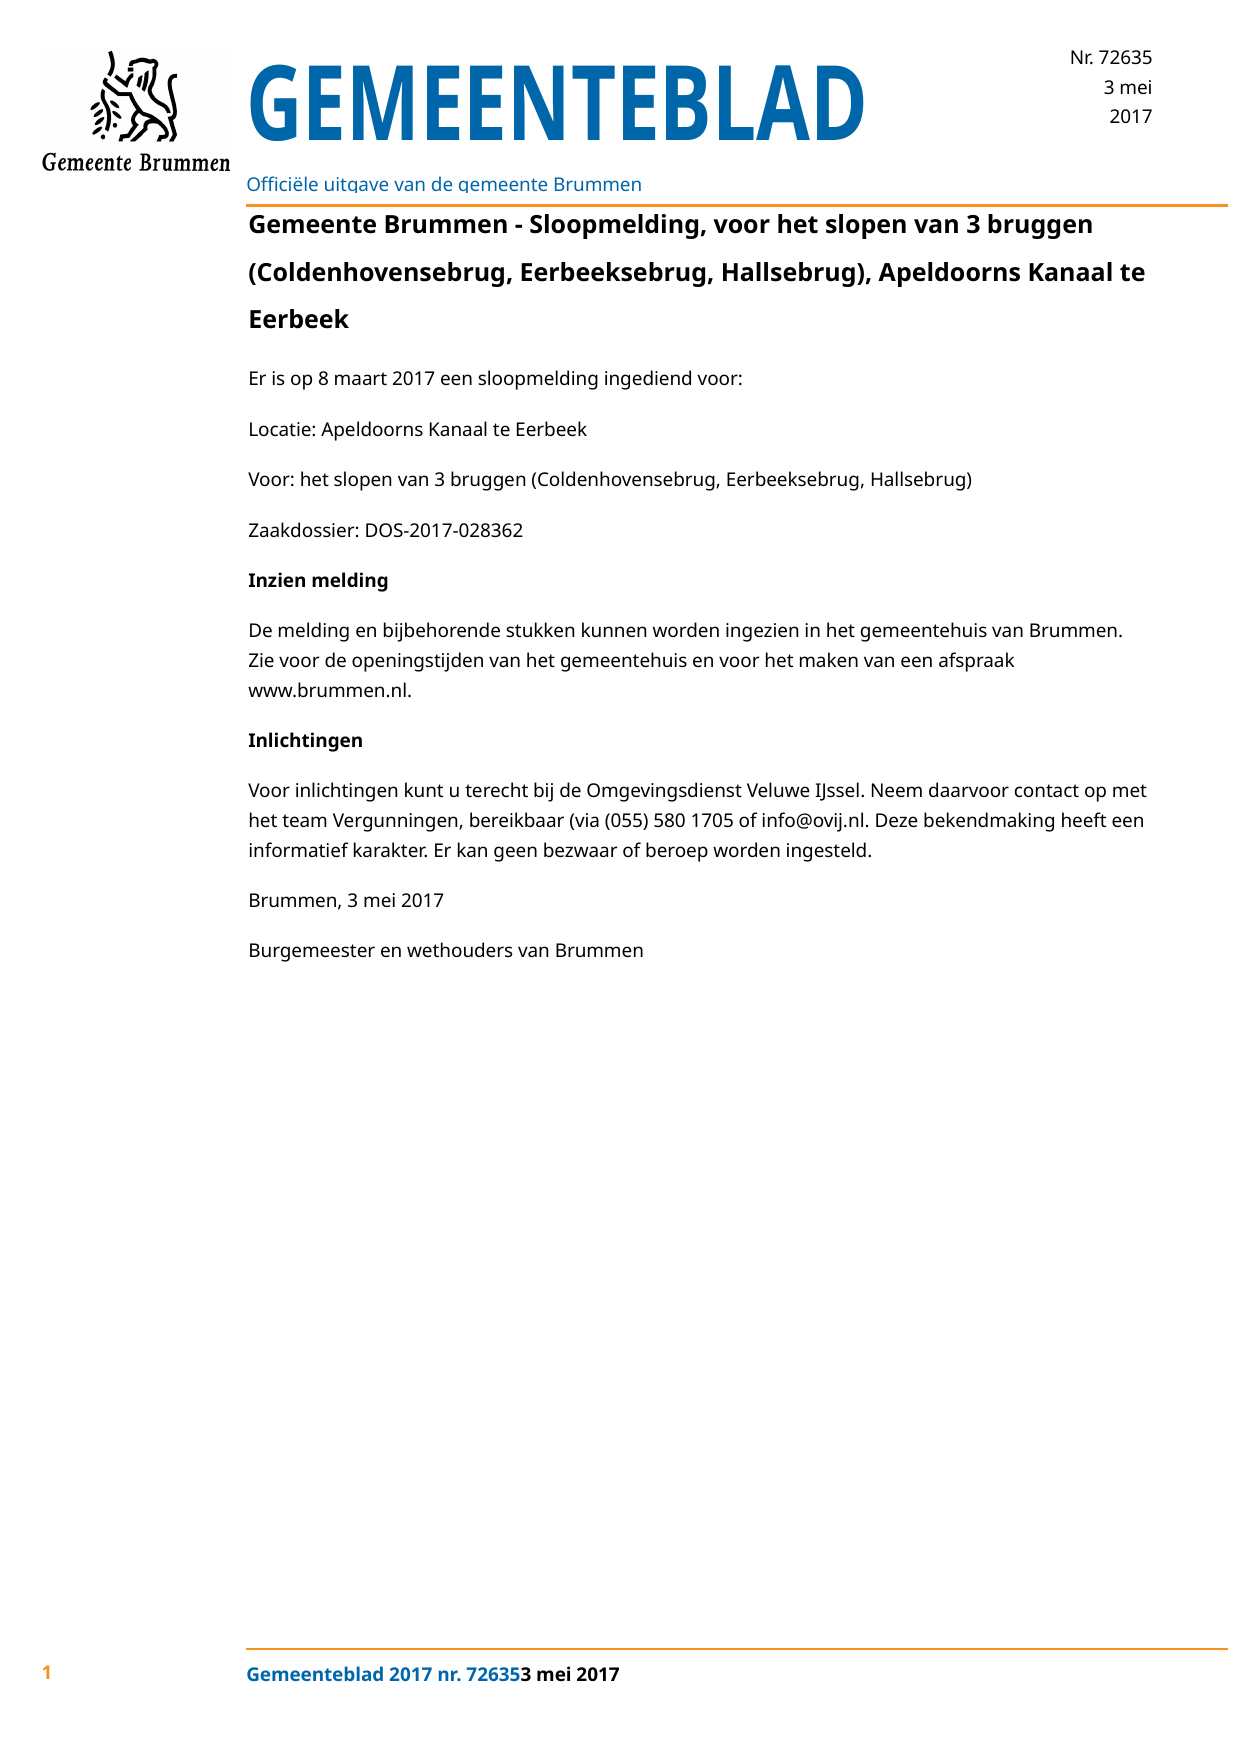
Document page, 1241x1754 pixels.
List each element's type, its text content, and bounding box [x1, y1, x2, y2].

text Voor inlichtingen kunt u terecht bij de Omgevingsdienst Veluwe IJssel. Neem daarvoor contact op met het team Vergunningen, bereikbaar (via (055) 580 1705 of info@ovij.nl. Deze bekendmaking heeft een informatief karakter. Er kan geen bezwaar of beroep worden ingesteld. [248, 778, 1152, 862]
text Inzien melding [248, 567, 1152, 593]
text Inlichtingen [248, 727, 1152, 753]
text Gemeente Brummen - Sloopmelding, voor het slopen van 3 bruggen (Coldenhovensebrug, Eerbeeksebrug, Hallsebrug), Apeldoorns Kanaal te Eerbeek [248, 207, 1152, 336]
text De melding en bijbehorende stukken kunnen worden ingezien in het gemeentehuis van Brummen. Zie voor de openingstijden van het gemeentehuis en voor het maken van een afspraak www.brummen.nl. [248, 618, 1152, 702]
text Zaakdossier: DOS-2017-028362 [248, 517, 1152, 542]
picture [41, 47, 231, 172]
text Locatie: Apeldoorns Kanaal te Eerbeek [248, 416, 1152, 442]
text Brummen, 3 mei 2017 [248, 887, 1152, 913]
text Er is op 8 maart 2017 een sloopmelding ingediend voor: [248, 366, 1152, 391]
text Voor: het slopen van 3 bruggen (Coldenhovensebrug, Eerbeeksebrug, Hallsebrug) [248, 466, 1152, 492]
text Burgemeester en wethouders van Brummen [248, 938, 1152, 963]
